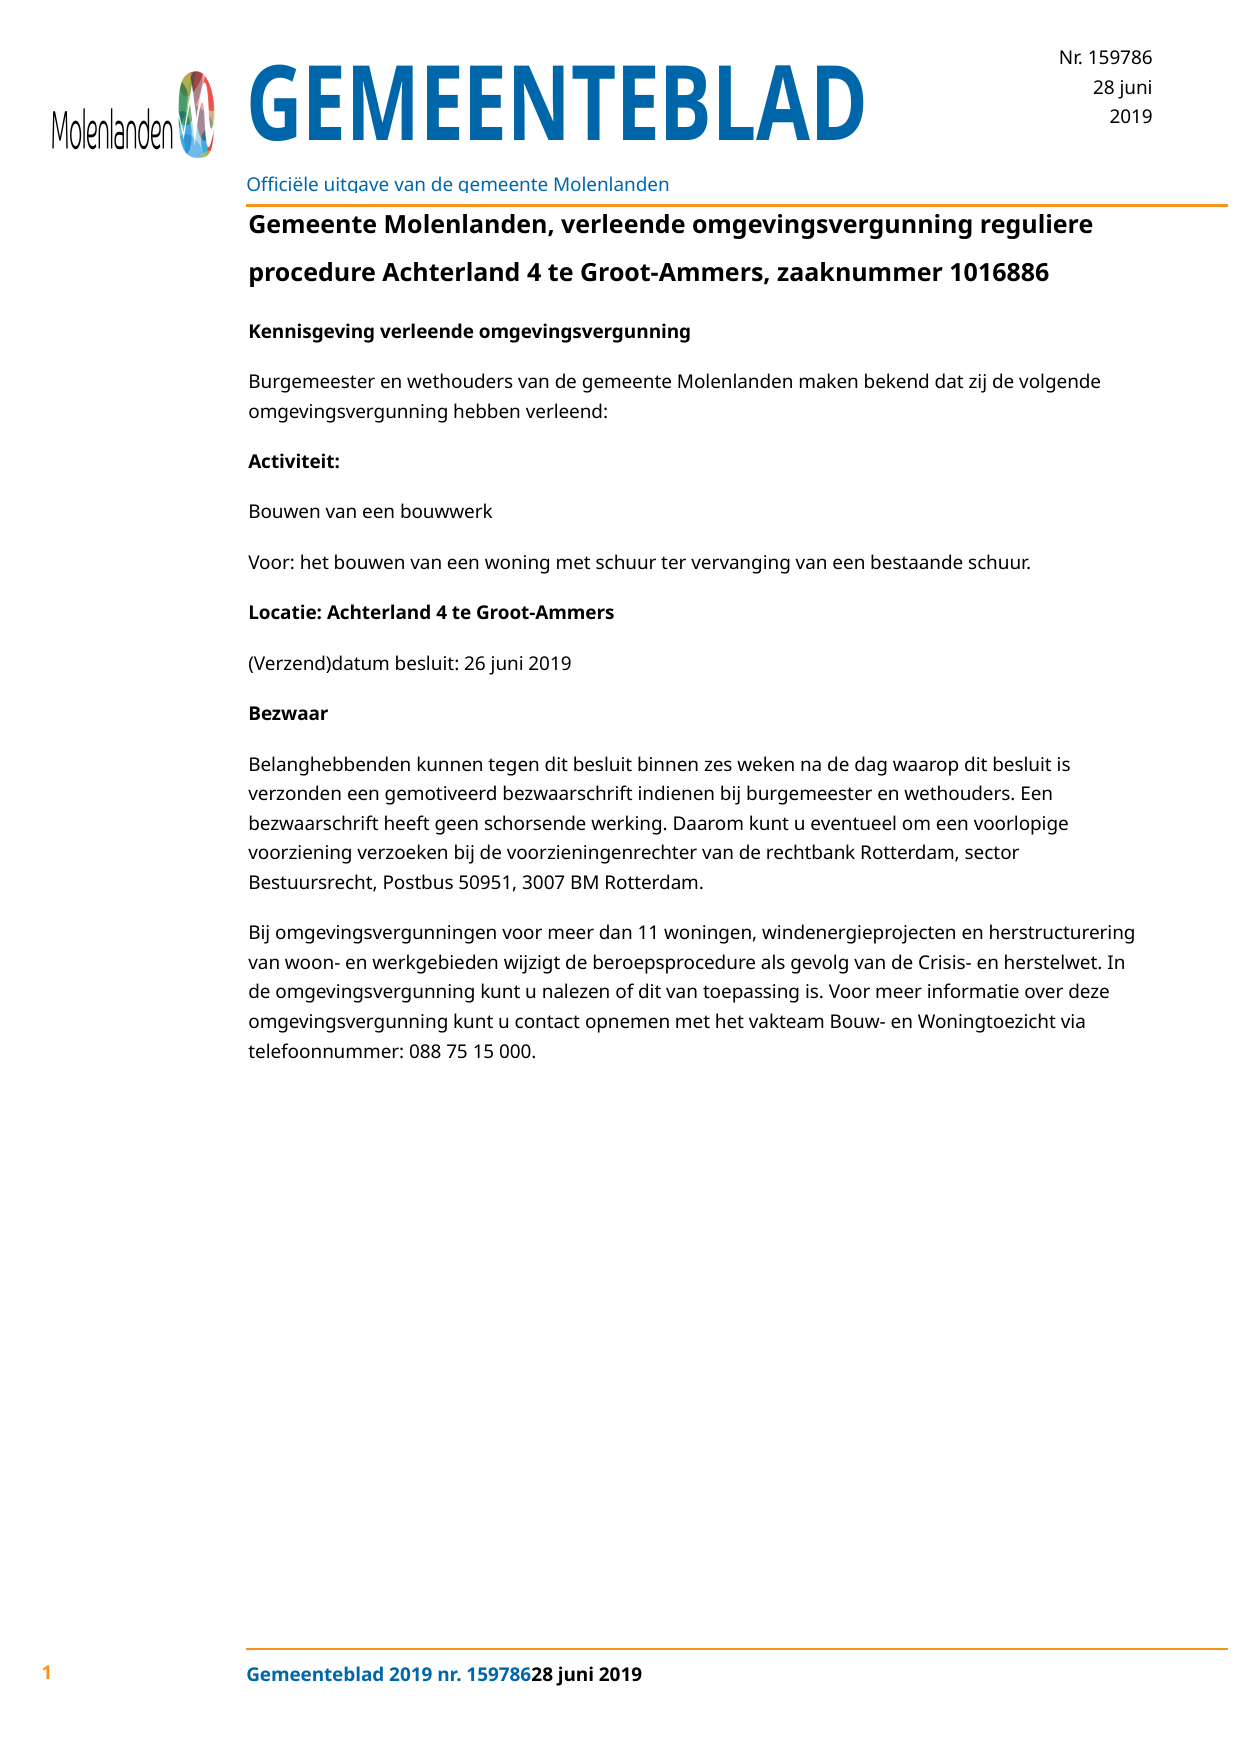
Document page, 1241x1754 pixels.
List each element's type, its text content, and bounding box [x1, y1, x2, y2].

text Bij omgevingsvergunningen voor meer dan 11 woningen, windenergieprojecten en herstructurering van woon- en werkgebieden wijzigt de beroepsprocedure als gevolg van de Crisis- en herstelwet. In de omgevingsvergunning kunt u nalezen of dit van toepassing is. Voor meer informatie over deze omgevingsvergunning kunt u contact opnemen met het vakteam Bouw- en Woningtoezicht via telefoonnummer: 088 75 15 000. [248, 919, 1152, 1064]
text Burgemeester en wethouders van de gemeente Molenlanden maken bekend dat zij de volgende omgevingsvergunning hebben verleend: [248, 368, 1152, 424]
text Belanghebbenden kunnen tegen dit besluit binnen zes weken na de dag waarop dit besluit is verzonden een gemotiveerd bezwaarschrift indienen bij burgemeester en wethouders. Een bezwaarschrift heeft geen schorsende werking. Daarom kunt u eventueel om een voorlopige voorziening verzoeken bij de voorzieningenrechter van de rechtbank Rotterdam, sector Bestuursrecht, Postbus 50951, 3007 BM Rotterdam. [248, 751, 1152, 895]
text Bouwen van een bouwwerk [248, 499, 1152, 524]
text Voor: het bouwen van een woning met schuur ter vervanging van een bestaande schuur. [248, 549, 1152, 575]
text (Verzend)datum besluit: 26 juni 2019 [248, 650, 1152, 676]
text Gemeente Molenlanden, verleende omgevingsvergunning reguliere procedure Achterland 4 te Groot-Ammers, zaaknummer 1016886 [248, 207, 1152, 288]
picture [41, 47, 231, 172]
text Activiteit: [248, 448, 1152, 474]
text Bezwaar [248, 700, 1152, 726]
text Kennisgeving verleende omgevingsvergunning [248, 318, 1152, 344]
text Locatie: Achterland 4 te Groot-Ammers [248, 599, 1152, 625]
